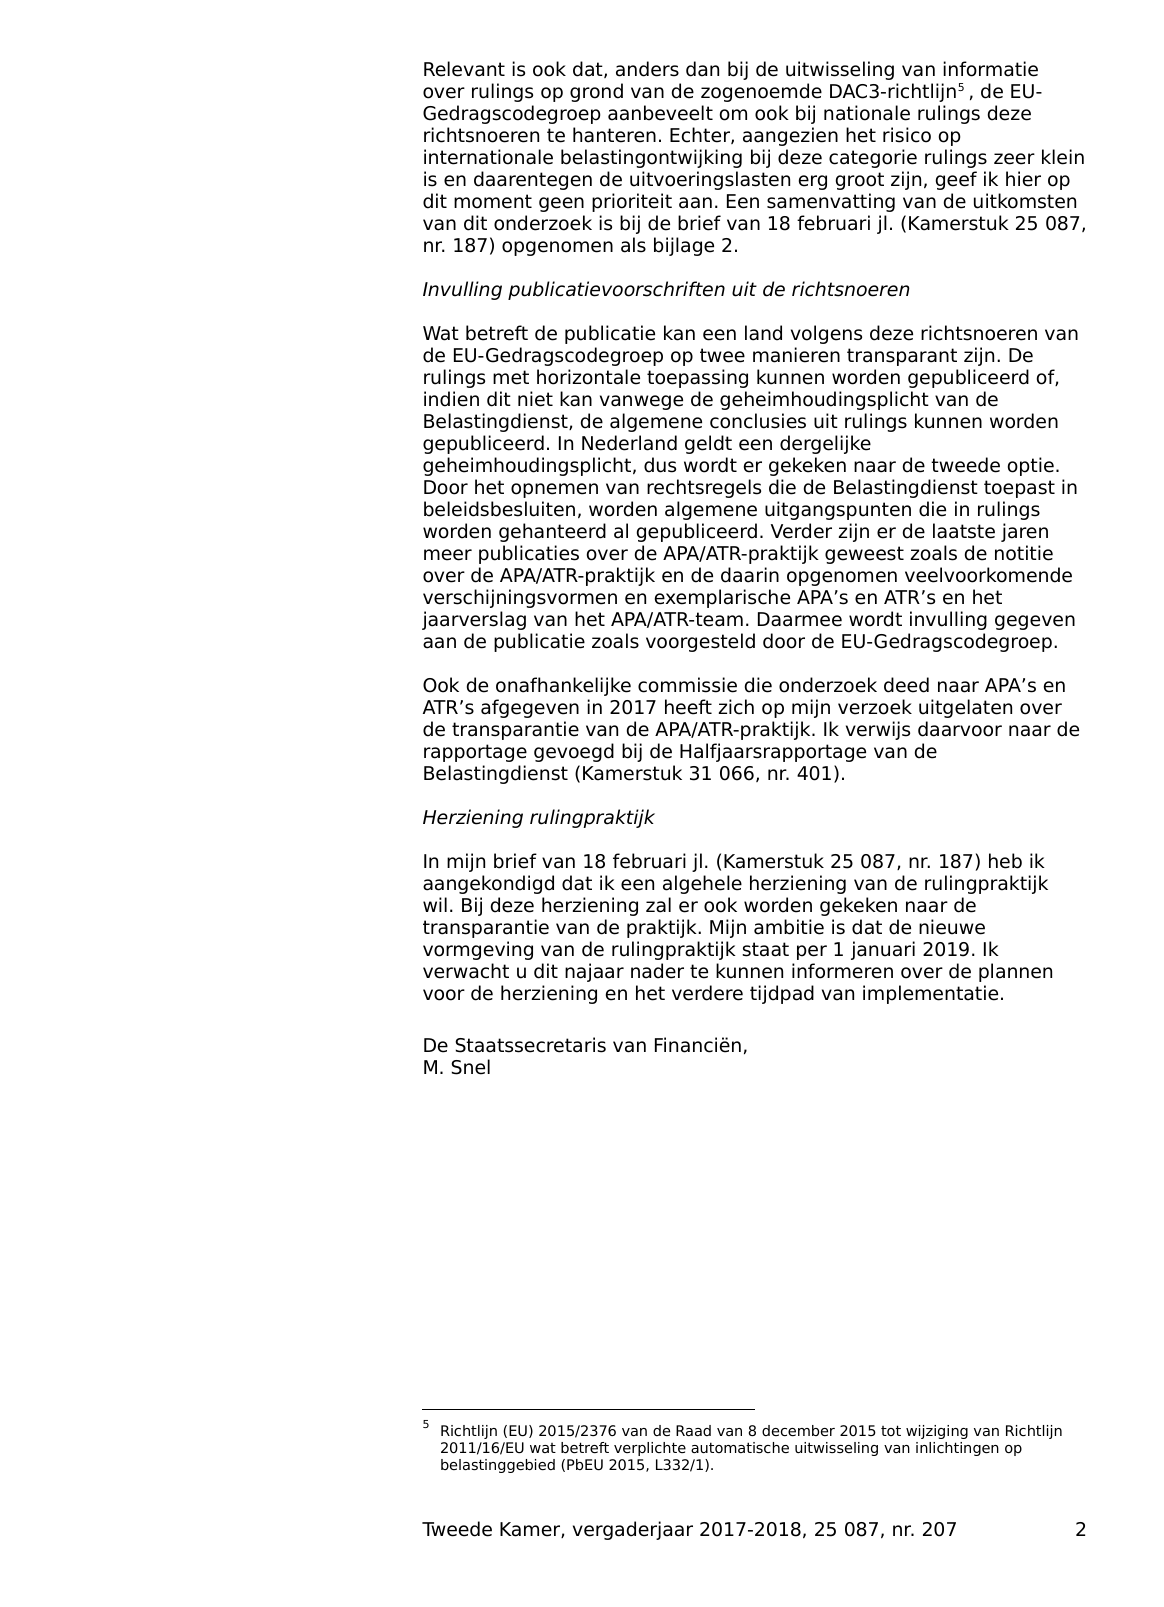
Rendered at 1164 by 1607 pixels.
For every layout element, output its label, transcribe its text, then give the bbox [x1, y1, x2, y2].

text Richtlijn (EU) 2015/2376 van de Raad van 8 december 2015 tot wijziging van Richtlijn 2011/16/EU wat betreft verplichte automatische uitwisseling van inlichtingen op belastinggebied (PbEU 2015, L332/1). [422, 1418, 1087, 1474]
subtitle Herziening rulingpraktijk [422, 807, 1087, 829]
text Wat betreft de publicatie kan een land volgens deze richtsnoeren van de EU-Gedragscodegroep op twee manieren transparant zijn. De rulings met horizontale toepassing kunnen worden gepubliceerd of, indien dit niet kan vanwege de geheimhoudingsplicht van de Belastingdienst, de algemene conclusies uit rulings kunnen worden gepubliceerd. In Nederland geldt een dergelijke geheimhoudingsplicht, dus wordt er gekeken naar de tweede optie. Door het opnemen van rechtsregels die de Belastingdienst toepast in beleidsbesluiten, worden algemene uitgangspunten die in rulings worden gehanteerd al gepubliceerd. Verder zijn er de laatste jaren meer publicaties over de APA/ATR-praktijk geweest zoals de notitie over de APA/ATR-praktijk en de daarin opgenomen veelvoorkomende verschijningsvormen en exemplarische APA’s en ATR’s en het jaarverslag van het APA/ATR-team. Daarmee wordt invulling gegeven aan de publicatie zoals voorgesteld door de EU-Gedragscodegroep. [422, 323, 1087, 653]
text In mijn brief van 18 februari jl. (Kamerstuk 25 087, nr. 187) heb ik aangekondigd dat ik een algehele herziening van de rulingpraktijk wil. Bij deze herziening zal er ook worden gekeken naar de transparantie van de praktijk. Mijn ambitie is dat de nieuwe vormgeving van de rulingpraktijk staat per 1 januari 2019. Ik verwacht u dit najaar nader te kunnen informeren over de plannen voor de herziening en het verdere tijdpad van implementatie. [422, 851, 1087, 1005]
text Ook de onafhankelijke commissie die onderzoek deed naar APA’s en ATR’s afgegeven in 2017 heeft zich op mijn verzoek uitgelaten over de transparantie van de APA/ATR-praktijk. Ik verwijs daarvoor naar de rapportage gevoegd bij de Halfjaarsrapportage van de Belastingdienst (Kamerstuk 31 066, nr. 401). [422, 675, 1087, 785]
text De Staatssecretaris van Financiën, M. Snel [422, 1035, 1087, 1079]
subtitle Invulling publicatievoorschriften uit de richtsnoeren [422, 279, 1087, 301]
text Relevant is ook dat, anders dan bij de uitwisseling van informatie over rulings op grond van de zogenoemde DAC3-richtlijn, de EU-Gedragscodegroep aanbeveelt om ook bij nationale rulings deze richtsnoeren te hanteren. Echter, aangezien het risico op internationale belastingontwijking bij deze categorie rulings zeer klein is en daarentegen de uitvoeringslasten erg groot zijn, geef ik hier op dit moment geen prioriteit aan. Een samenvatting van de uitkomsten van dit onderzoek is bij de brief van 18 februari jl. (Kamerstuk 25 087, nr. 187) opgenomen als bijlage 2. [422, 59, 1087, 257]
